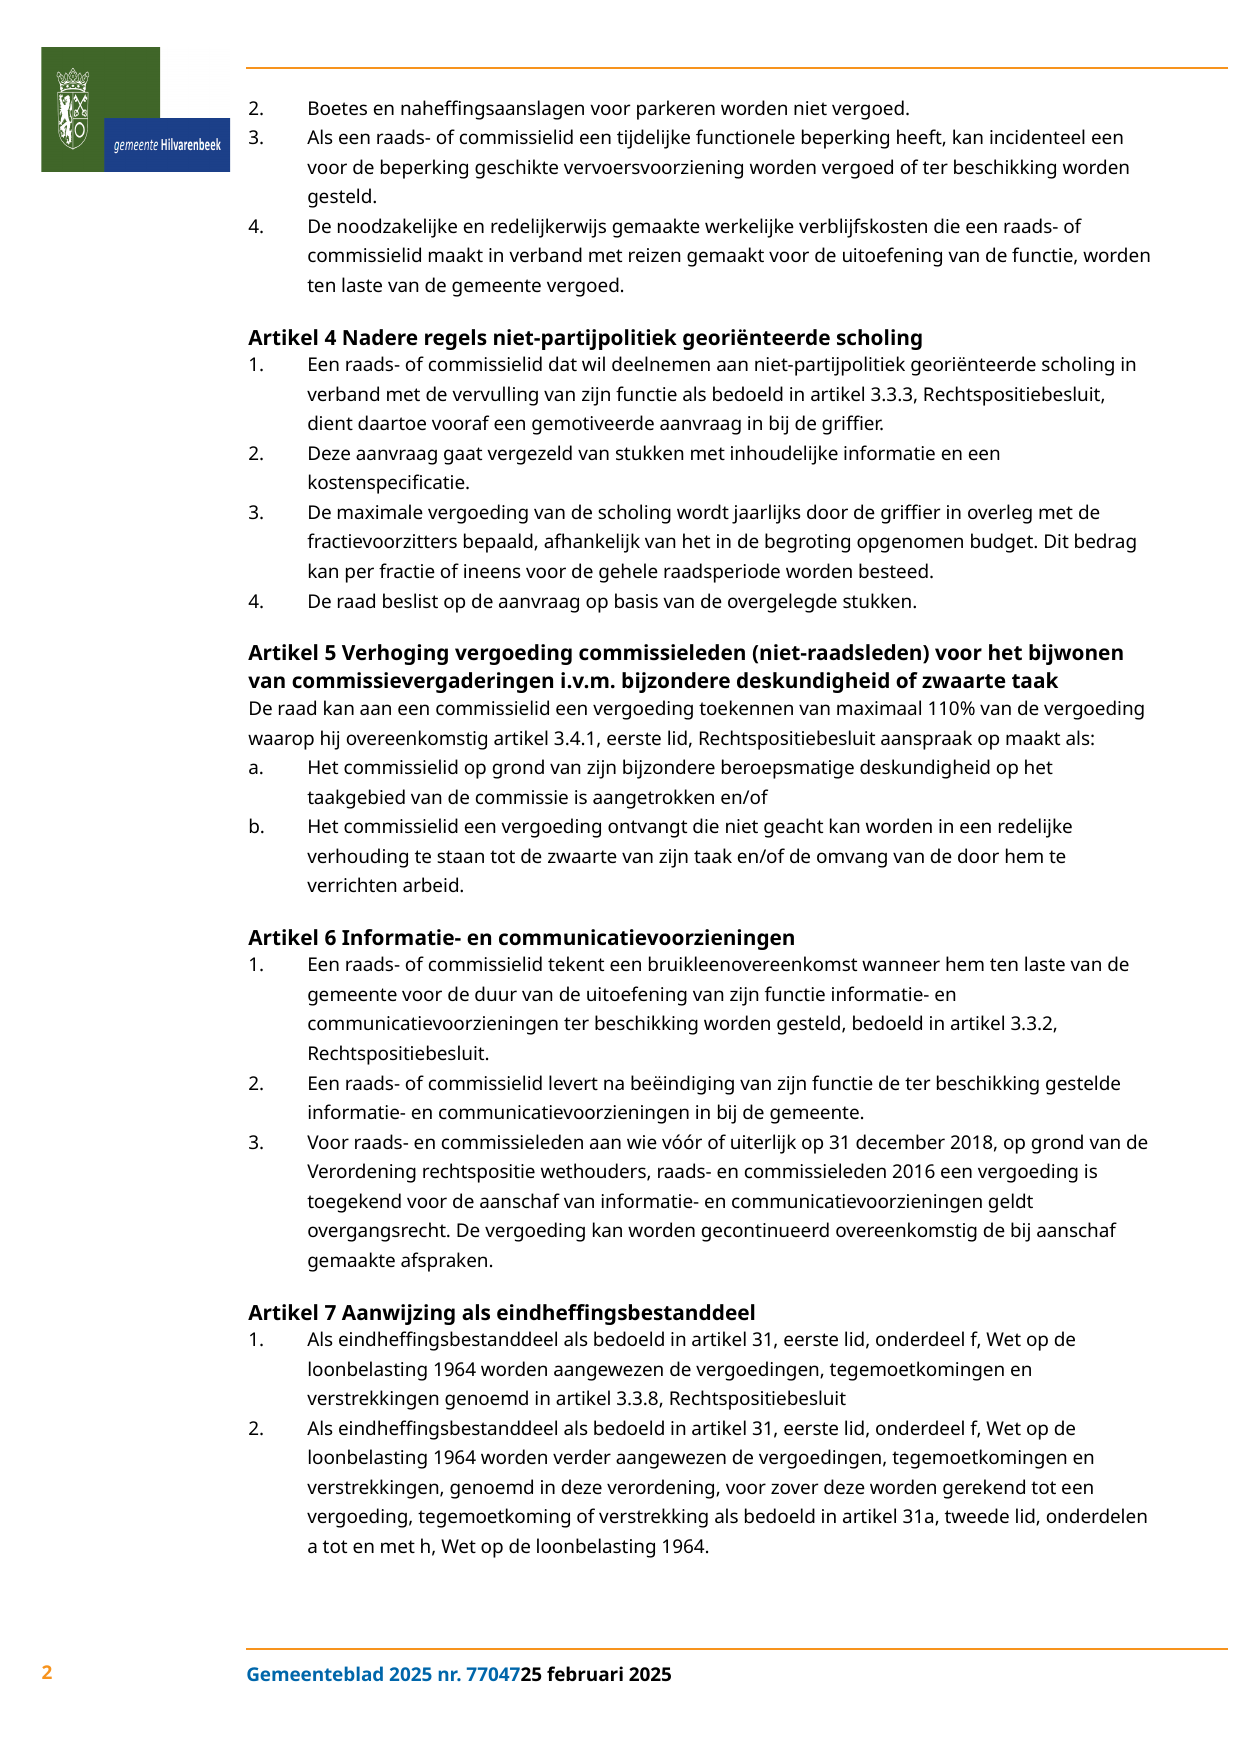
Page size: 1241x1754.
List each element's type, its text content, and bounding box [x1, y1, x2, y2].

list Boetes en naheffingsaanslagen voor parkeren worden niet vergoed. [248, 95, 1152, 121]
list Voor raads- en commissieleden aan wie vóór of uiterlijk op 31 december 2018, op grond van de Verordening rechtspositie wethouders, raads- en commissieleden 2016 een vergoeding is toegekend voor de aanschaf van informatie- en communicatievoorzieningen geldt overgangsrecht. De vergoeding kan worden gecontinueerd overeenkomstig de bij aanschaf gemaakte afspraken. [248, 1129, 1152, 1273]
picture [41, 47, 231, 172]
text Artikel 5 Verhoging vergoeding commissieleden (niet-raadsleden) voor het bijwonen van commissievergaderingen i.v.m. bijzondere deskundigheid of zwaarte taak [248, 638, 1152, 695]
list De noodzakelijke en redelijkerwijs gemaakte werkelijke verblijfskosten die een raads- of commissielid maakt in verband met reizen gemaakt voor de uitoefening van de functie, worden ten laste van de gemeente vergoed. [248, 213, 1152, 298]
text Artikel 6 Informatie- en communicatievoorzieningen [248, 923, 1152, 951]
text Artikel 7 Aanwijzing als eindheffingsbestanddeel [248, 1298, 1152, 1326]
list Deze aanvraag gaat vergezeld van stukken met inhoudelijke informatie en een kostenspecificatie. [248, 440, 1152, 495]
list Een raads- of commissielid levert na beëindiging van zijn functie de ter beschikking gestelde informatie- en communicatievoorzieningen in bij de gemeente. [248, 1070, 1152, 1125]
list De maximale vergoeding van de scholing wordt jaarlijks door de griffier in overleg met de fractievoorzitters bepaald, afhankelijk van het in de begroting opgenomen budget. Dit bedrag kan per fractie of ineens voor de gehele raadsperiode worden besteed. [248, 499, 1152, 584]
list De raad beslist op de aanvraag op basis van de overgelegde stukken. [248, 588, 1152, 613]
list Het commissielid op grond van zijn bijzondere beroepsmatige deskundigheid op het taakgebied van de commissie is aangetrokken en/of [248, 754, 1152, 809]
list Een raads- of commissielid tekent een bruikleenovereenkomst wanneer hem ten laste van de gemeente voor de duur van de uitoefening van zijn functie informatie- en communicatievoorzieningen ter beschikking worden gesteld, bedoeld in artikel 3.3.2, Rechtspositiebesluit. [248, 951, 1152, 1066]
list Als een raads- of commissielid een tijdelijke functionele beperking heeft, kan incidenteel een voor de beperking geschikte vervoersvoorziening worden vergoed of ter beschikking worden gesteld. [248, 124, 1152, 209]
list Het commissielid een vergoeding ontvangt die niet geacht kan worden in een redelijke verhouding te staan tot de zwaarte van zijn taak en/of de omvang van de door hem te verrichten arbeid. [248, 813, 1152, 898]
text De raad kan aan een commissielid een vergoeding toekennen van maximaal 110% van de vergoeding waarop hij overeenkomstig artikel 3.4.1, eerste lid, Rechtspositiebesluit aanspraak op maakt als: [248, 695, 1152, 750]
list Als eindheffingsbestanddeel als bedoeld in artikel 31, eerste lid, onderdeel f, Wet op de loonbelasting 1964 worden verder aangewezen de vergoedingen, tegemoetkomingen en verstrekkingen, genoemd in deze verordening, voor zover deze worden gerekend tot een vergoeding, tegemoetkoming of verstrekking als bedoeld in artikel 31a, tweede lid, onderdelen a tot en met h, Wet op de loonbelasting 1964. [248, 1415, 1152, 1559]
text Artikel 4 Nadere regels niet-partijpolitiek georiënteerde scholing [248, 323, 1152, 351]
list Een raads- of commissielid dat wil deelnemen aan niet-partijpolitiek georiënteerde scholing in verband met de vervulling van zijn functie als bedoeld in artikel 3.3.3, Rechtspositiebesluit, dient daartoe vooraf een gemotiveerde aanvraag in bij de griffier. [248, 351, 1152, 436]
list Als eindheffingsbestanddeel als bedoeld in artikel 31, eerste lid, onderdeel f, Wet op de loonbelasting 1964 worden aangewezen de vergoedingen, tegemoetkomingen en verstrekkingen genoemd in artikel 3.3.8, Rechtspositiebesluit [248, 1326, 1152, 1411]
